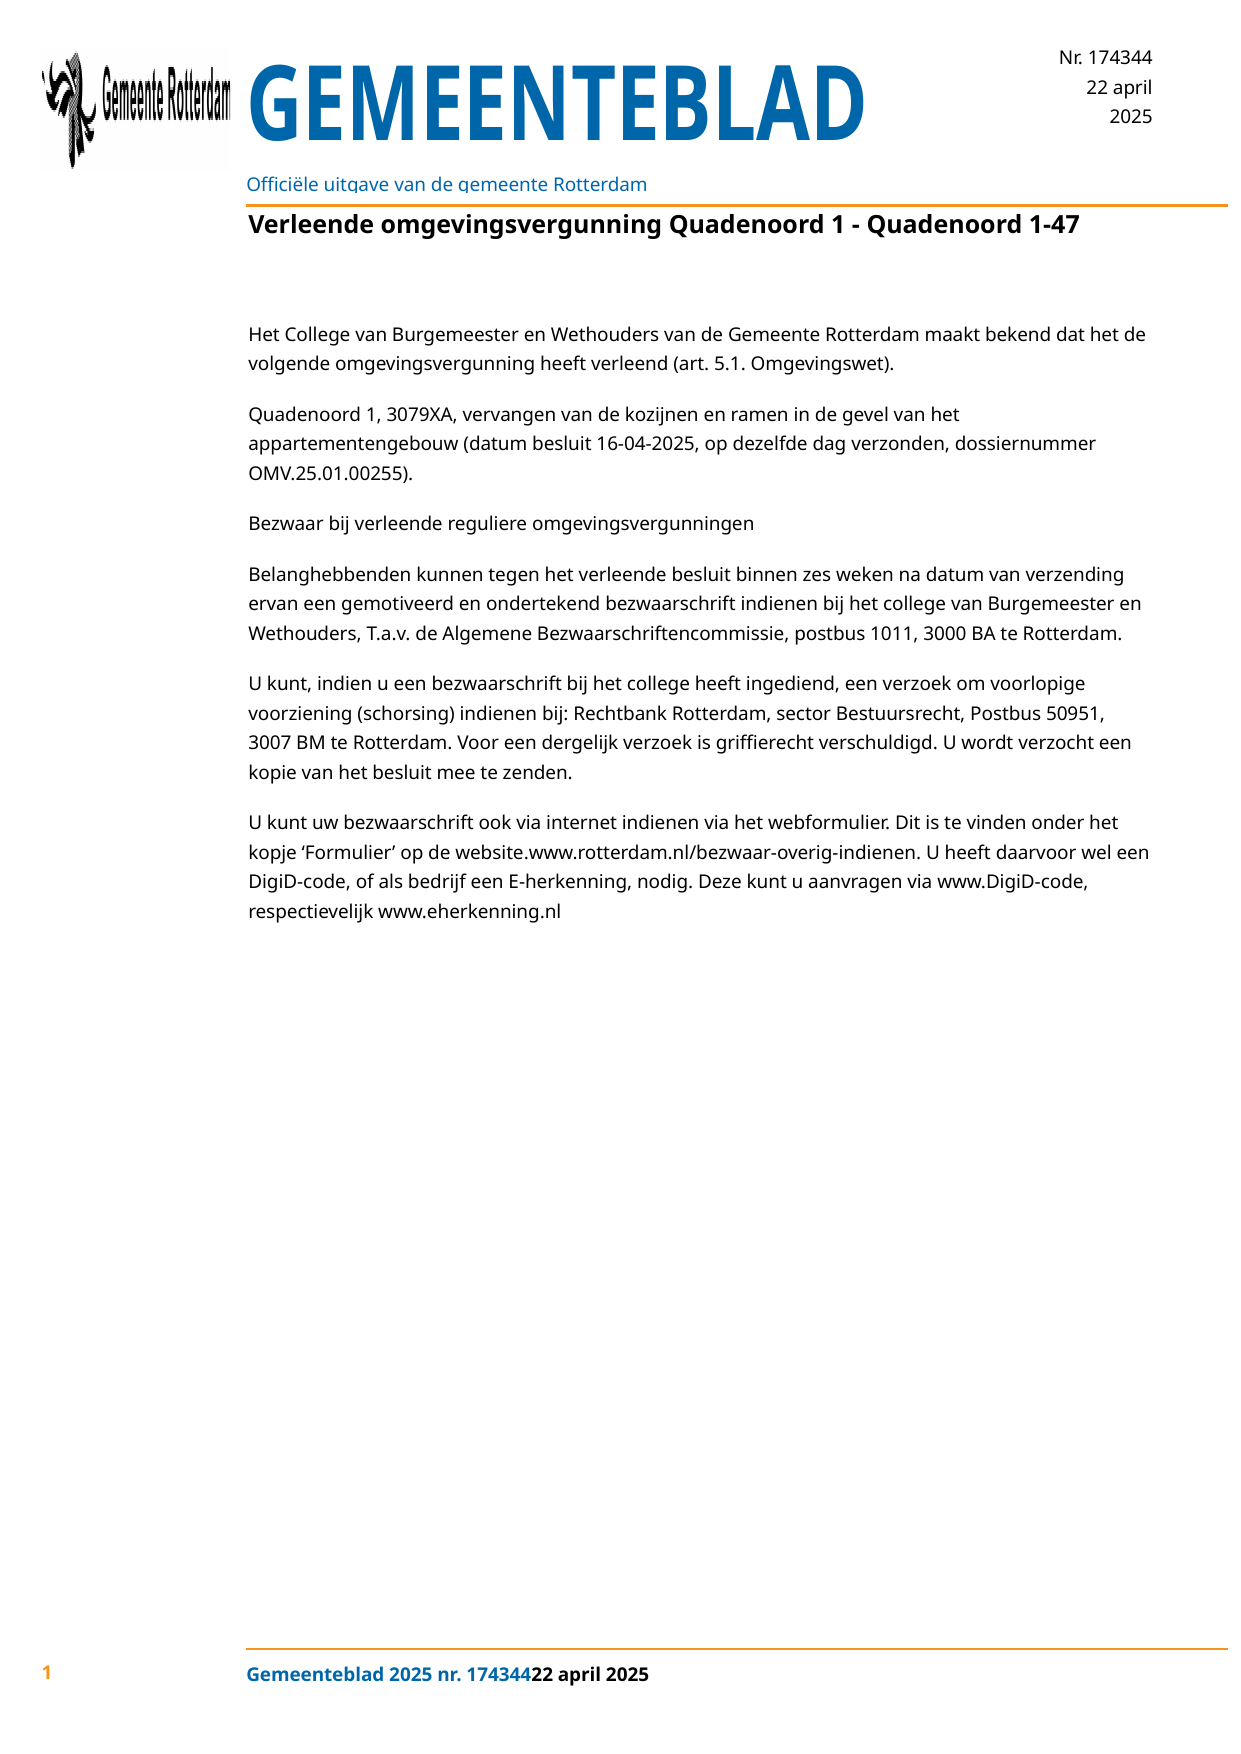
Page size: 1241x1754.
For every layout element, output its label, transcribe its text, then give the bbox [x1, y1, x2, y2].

text Het College van Burgemeester en Wethouders van de Gemeente Rotterdam maakt bekend dat het de volgende omgevingsvergunning heeft verleend (art. 5.1. Omgevingswet). [248, 321, 1152, 376]
picture [41, 47, 231, 172]
text Quadenoord 1, 3079XA, vervangen van de kozijnen en ramen in de gevel van het appartementengebouw (datum besluit 16-04-2025, op dezelfde dag verzonden, dossiernummer OMV.25.01.00255). [248, 401, 1152, 486]
text Bezwaar bij verleende reguliere omgevingsvergunningen [248, 510, 1152, 536]
text Verleende omgevingsvergunning Quadenoord 1 - Quadenoord 1-47 [248, 207, 1152, 241]
text U kunt uw bezwaarschrift ook via internet indienen via het webformulier. Dit is te vinden onder het kopje ‘Formulier’ op de website.www.rotterdam.nl/bezwaar-overig-indienen. U heeft daarvoor wel een DigiD-code, of als bedrijf een E-herkenning, nodig. Deze kunt u aanvragen via www.DigiD-code, respectievelijk www.eherkenning.nl [248, 809, 1152, 924]
text U kunt, indien u een bezwaarschrift bij het college heeft ingediend, een verzoek om voorlopige voorziening (schorsing) indienen bij: Rechtbank Rotterdam, sector Bestuursrecht, Postbus 50951, 3007 BM te Rotterdam. Voor een dergelijk verzoek is griffierecht verschuldigd. U wordt verzocht een kopie van het besluit mee te zenden. [248, 670, 1152, 785]
text Belanghebbenden kunnen tegen het verleende besluit binnen zes weken na datum van verzending ervan een gemotiveerd en ondertekend bezwaarschrift indienen bij het college van Burgemeester en Wethouders, T.a.v. de Algemene Bezwaarschriftencommissie, postbus 1011, 3000 BA te Rotterdam. [248, 561, 1152, 646]
